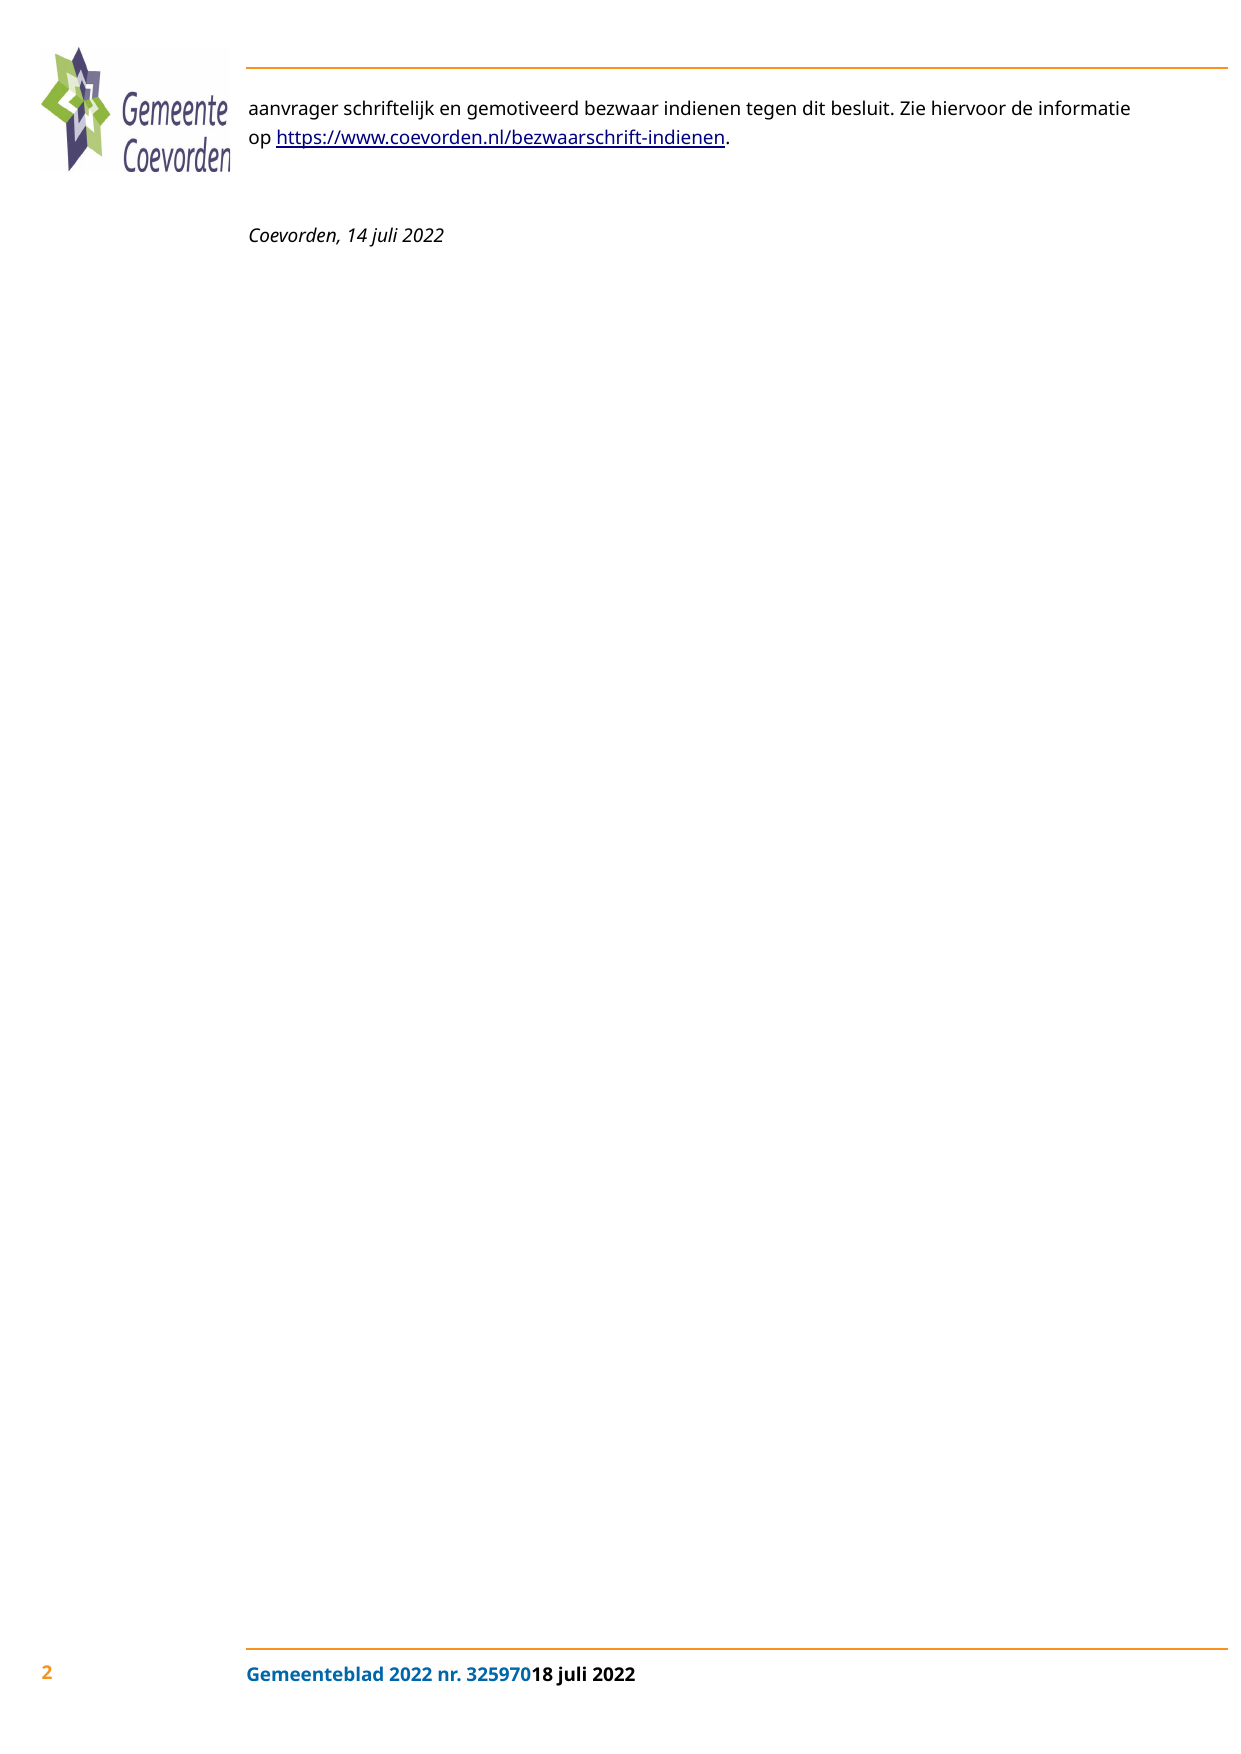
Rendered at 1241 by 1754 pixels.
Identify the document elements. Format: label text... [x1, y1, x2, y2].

picture [41, 47, 231, 172]
text Coevorden, 14 juli 2022 [248, 223, 1152, 248]
text aanvrager schriftelijk en gemotiveerd bezwaar indienen tegen dit besluit. Zie hiervoor de informatie op https://www.coevorden.nl/bezwaarschrift-indienen. [248, 95, 1152, 150]
